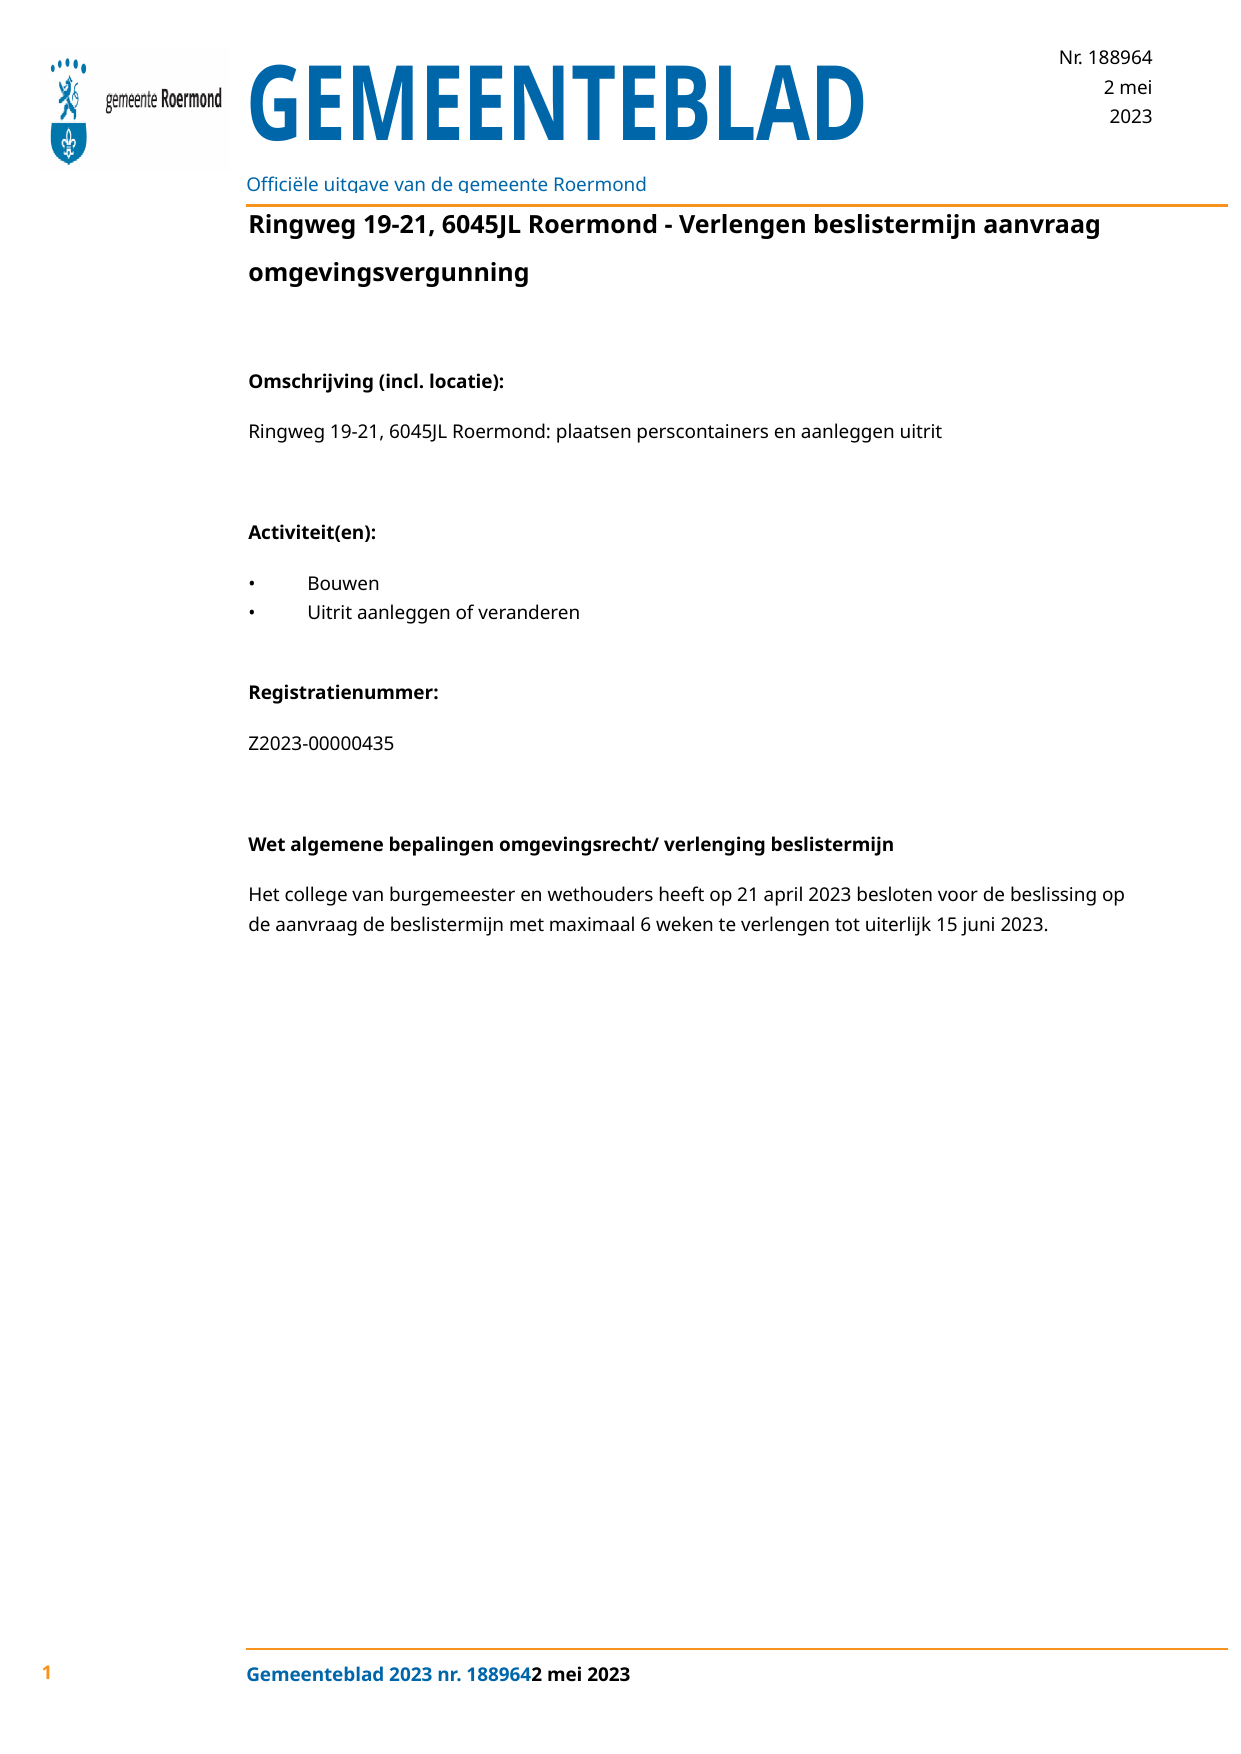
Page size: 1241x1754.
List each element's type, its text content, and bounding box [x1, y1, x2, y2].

picture [41, 47, 231, 172]
text Activiteit(en): [248, 519, 1152, 545]
list Uitrit aanleggen of veranderen [248, 599, 1152, 625]
list Bouwen [248, 570, 1152, 596]
text Ringweg 19-21, 6045JL Roermond: plaatsen perscontainers en aanleggen uitrit [248, 419, 1152, 444]
text Ringweg 19-21, 6045JL Roermond - Verlengen beslistermijn aanvraag omgevingsvergunning [248, 207, 1152, 288]
text Registratienummer: [248, 679, 1152, 705]
text Omschrijving (incl. locatie): [248, 368, 1152, 394]
text Het college van burgemeester en wethouders heeft op 21 april 2023 besloten voor de beslissing op de aanvraag de beslistermijn met maximaal 6 weken te verlengen tot uiterlijk 15 juni 2023. [248, 881, 1152, 937]
text Wet algemene bepalingen omgevingsrecht/ verlenging beslistermijn [248, 831, 1152, 857]
text Z2023-00000435 [248, 730, 1152, 756]
